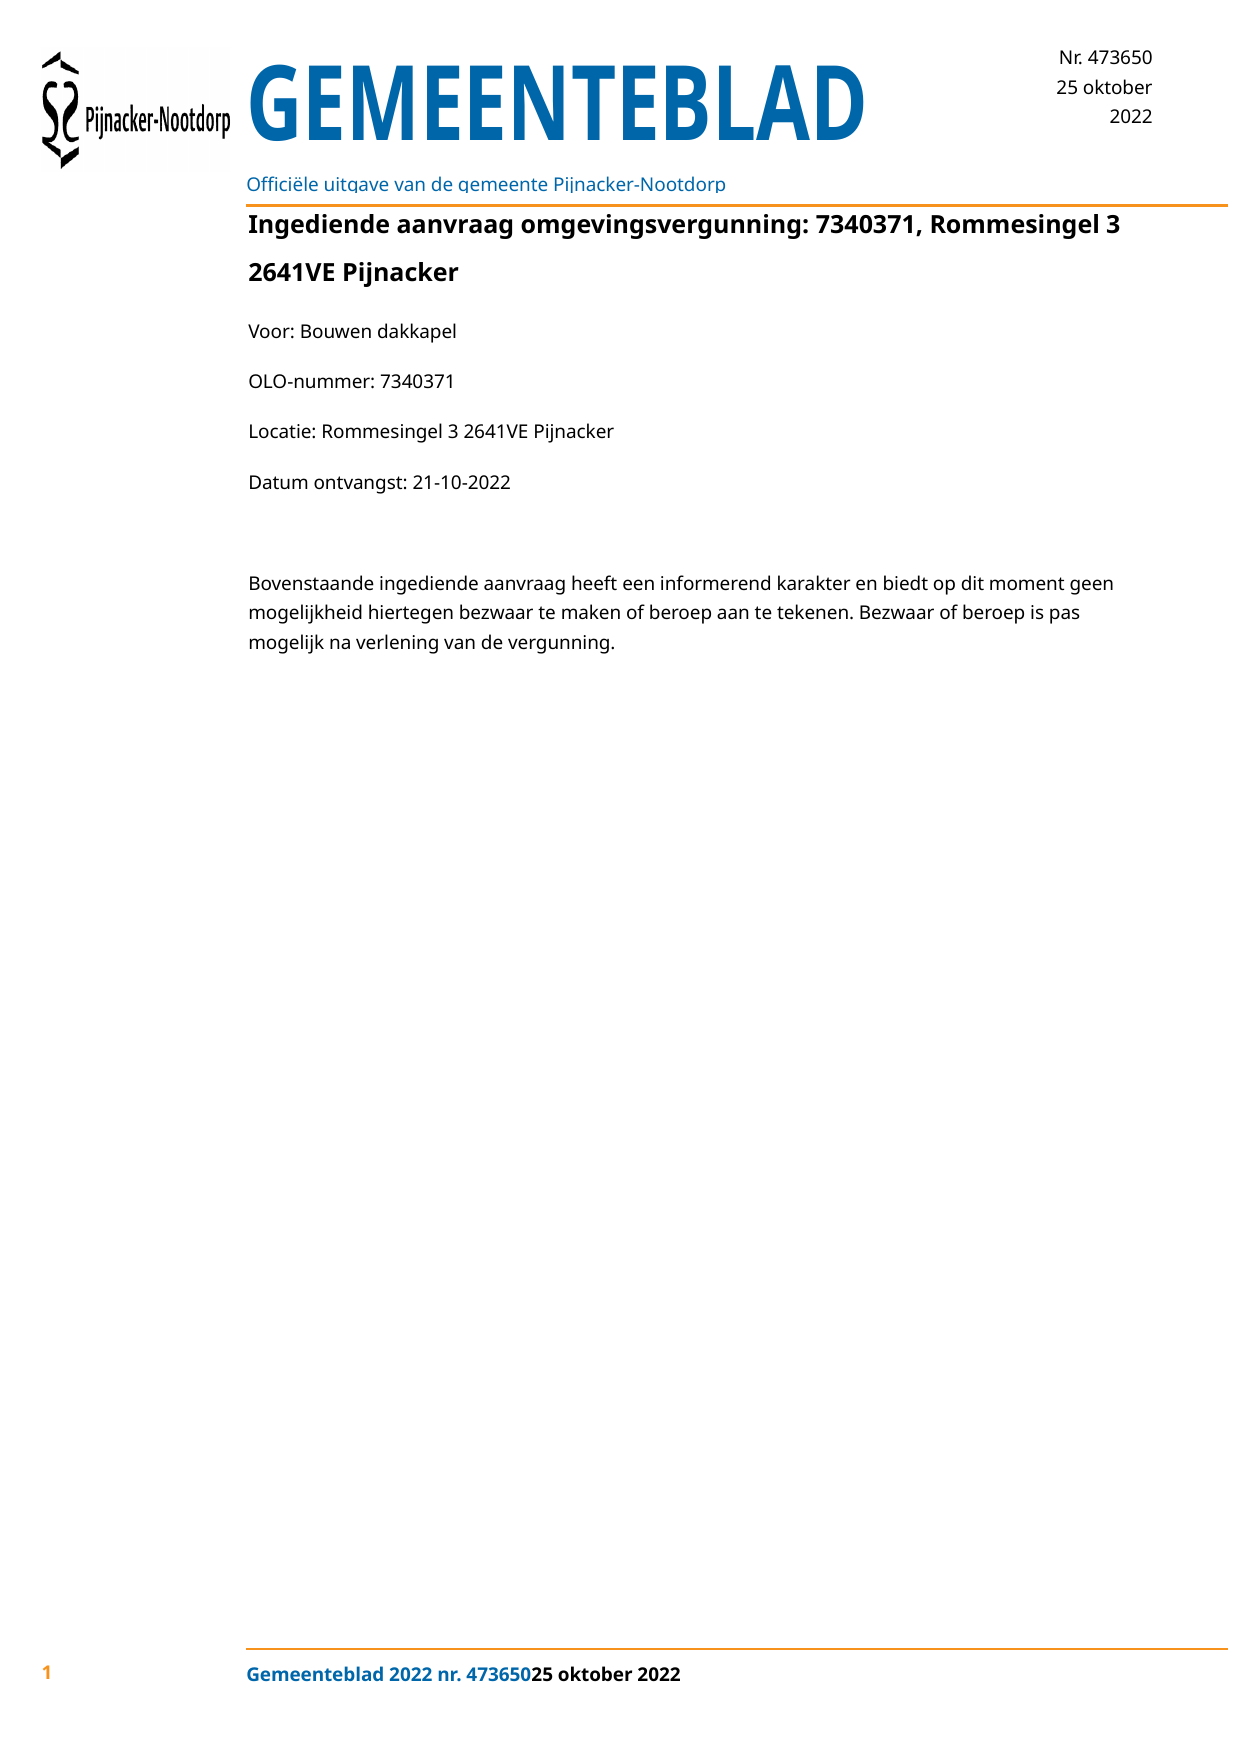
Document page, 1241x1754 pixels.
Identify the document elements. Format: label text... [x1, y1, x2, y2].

text Voor: Bouwen dakkapel [248, 318, 1152, 344]
text Datum ontvangst: 21-10-2022 [248, 469, 1152, 495]
text Locatie: Rommesingel 3 2641VE Pijnacker [248, 419, 1152, 444]
text Ingediende aanvraag omgevingsvergunning: 7340371, Rommesingel 3 2641VE Pijnacker [248, 207, 1152, 288]
picture [41, 47, 231, 172]
text Bovenstaande ingediende aanvraag heeft een informerend karakter en biedt op dit moment geen mogelijkheid hiertegen bezwaar te maken of beroep aan te tekenen. Bezwaar of beroep is pas mogelijk na verlening van de vergunning. [248, 570, 1152, 655]
text OLO-nummer: 7340371 [248, 368, 1152, 394]
